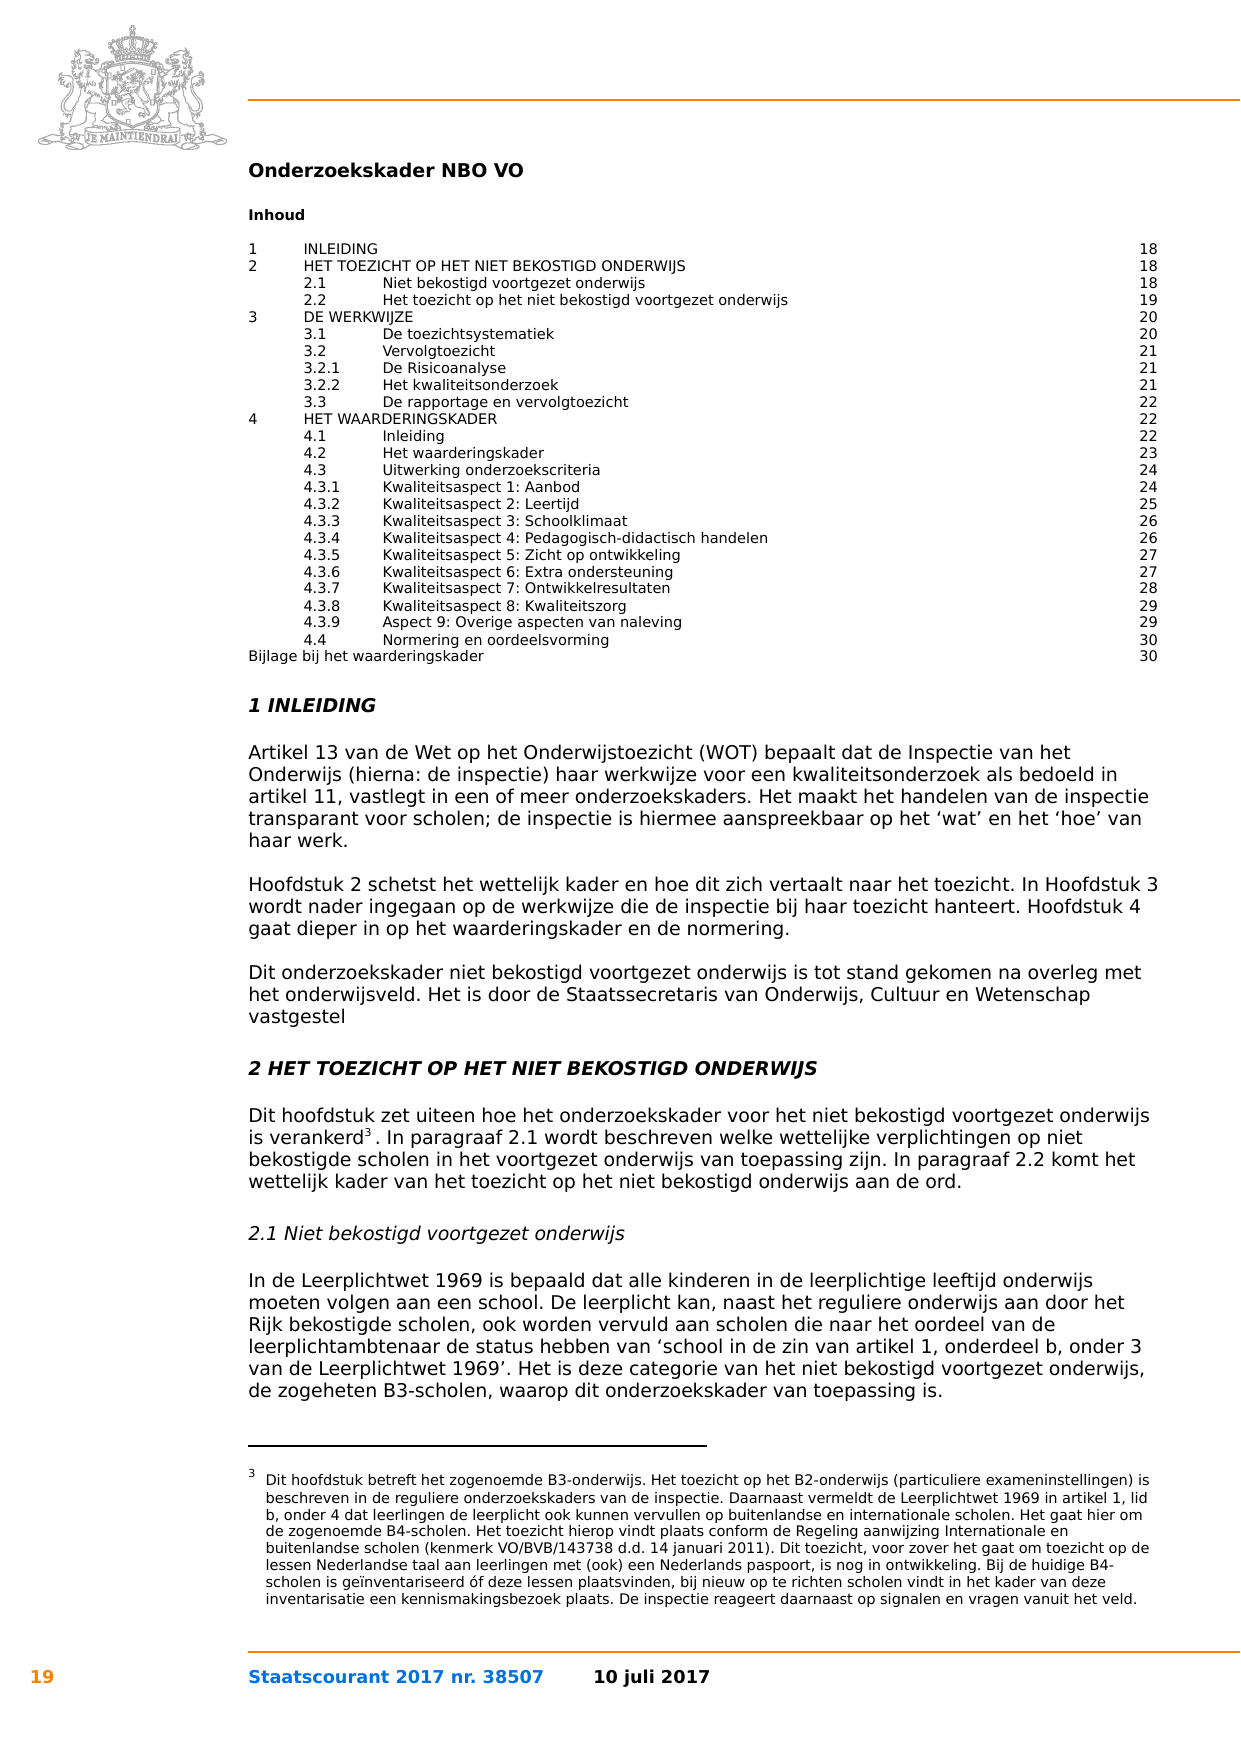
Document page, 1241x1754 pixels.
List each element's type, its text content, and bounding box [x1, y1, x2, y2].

table_cell Het waarderingskader [376, 445, 1104, 462]
table_cell Aspect 9: Overige aspecten van naleving [376, 614, 1104, 631]
table_cell 29 [1104, 614, 1163, 631]
table_cell 4 [248, 411, 297, 428]
table_cell 19 [1104, 292, 1163, 309]
table_cell 27 [1104, 546, 1163, 563]
table_cell [248, 631, 297, 648]
table_cell [248, 292, 297, 309]
table_cell 25 [1104, 496, 1163, 512]
table_cell 21 [1104, 377, 1163, 394]
table_cell [248, 360, 297, 377]
table_cell 4.3.5 [297, 546, 376, 563]
table_cell [248, 275, 297, 292]
table_cell [248, 224, 1104, 241]
subtitle Onderzoekskader NBO VO [248, 160, 1163, 182]
table_cell [248, 394, 297, 411]
table_cell [248, 377, 297, 394]
table_cell De toezichtsystematiek [376, 326, 1104, 343]
subtitle 2 HET TOEZICHT OP HET NIET BEKOSTIGD ONDERWIJS [248, 1058, 1163, 1080]
table_cell [248, 496, 297, 512]
table_cell 4.3.9 [297, 614, 376, 631]
table_cell [248, 445, 297, 462]
table_cell 22 [1104, 394, 1163, 411]
table_cell [248, 343, 297, 360]
table_cell 26 [1104, 530, 1163, 546]
table_cell [248, 479, 297, 496]
table_cell [248, 546, 297, 563]
table_cell Kwaliteitsaspect 3: Schoolklimaat [376, 513, 1104, 529]
table_cell Kwaliteitsaspect 6: Extra ondersteuning [376, 564, 1104, 580]
table_cell 4.3.8 [297, 598, 376, 614]
table_cell De Risicoanalyse [376, 360, 1104, 377]
table_cell Kwaliteitsaspect 8: Kwaliteitszorg [376, 598, 1104, 614]
table_cell 29 [1104, 598, 1163, 614]
picture [38, 25, 227, 150]
table_cell 4.3.3 [297, 513, 376, 529]
table_cell 22 [1104, 428, 1163, 444]
table_cell 2.2 [297, 292, 376, 309]
table_cell 3.2.1 [297, 360, 376, 377]
table_cell 28 [1104, 580, 1163, 597]
text Dit hoofdstuk zet uiteen hoe het onderzoekskader voor het niet bekostigd voortgezet onderwijs is verankerd. In paragraaf 2.1 wordt beschreven welke wettelijke verplichtingen op niet bekostigde scholen in het voortgezet onderwijs van toepassing zijn. In paragraaf 2.2 komt het wettelijk kader van het toezicht op het niet bekostigd onderwijs aan de ord. [248, 1105, 1163, 1193]
table_header [1104, 207, 1163, 224]
table_cell [248, 462, 297, 478]
table_cell 30 [1104, 631, 1163, 648]
table_cell De rapportage en vervolgtoezicht [376, 394, 1104, 411]
table_cell 24 [1104, 479, 1163, 496]
table_cell 18 [1104, 275, 1163, 292]
table_cell Inleiding [376, 428, 1104, 444]
table_cell 30 [1104, 648, 1163, 665]
table_cell 22 [1104, 411, 1163, 428]
table_cell 20 [1104, 309, 1163, 326]
table_cell [248, 326, 297, 343]
table_cell DE WERKWIJZE [297, 309, 1104, 326]
table_cell 3.2.2 [297, 377, 376, 394]
table_cell 4.1 [297, 428, 376, 444]
table_cell Normering en oordeelsvorming [376, 631, 1104, 648]
table_cell Niet bekostigd voortgezet onderwijs [376, 275, 1104, 292]
table_cell 21 [1104, 360, 1163, 377]
table_cell 24 [1104, 462, 1163, 478]
table_cell 23 [1104, 445, 1163, 462]
table_cell [248, 513, 297, 529]
table_cell 4.2 [297, 445, 376, 462]
table_cell 21 [1104, 343, 1163, 360]
table_cell 2 [248, 258, 297, 275]
text Artikel 13 van de Wet op het Onderwijstoezicht (WOT) bepaalt dat de Inspectie van het Onderwijs (hierna: de inspectie) haar werkwijze voor een kwaliteitsonderzoek als bedoeld in artikel 11, vastlegt in een of meer onderzoekskaders. Het maakt het handelen van de inspectie transparant voor scholen; de inspectie is hiermee aanspreekbaar op het ‘wat’ en het ‘hoe’ van haar werk. [248, 742, 1163, 852]
subtitle 1 INLEIDING [248, 695, 1163, 717]
table_cell Het toezicht op het niet bekostigd voortgezet onderwijs [376, 292, 1104, 309]
table_cell Vervolgtoezicht [376, 343, 1104, 360]
table_cell Uitwerking onderzoekscriteria [376, 462, 1104, 478]
table_cell 4.3 [297, 462, 376, 478]
table_cell 18 [1104, 258, 1163, 275]
table_cell [248, 580, 297, 597]
text Dit hoofdstuk betreft het zogenoemde B3-onderwijs. Het toezicht op het B2-onderwijs (particuliere exameninstellingen) is beschreven in de reguliere onderzoekskaders van de inspectie. Daarnaast vermeldt de Leerplichtwet 1969 in artikel 1, lid b, onder 4 dat leerlingen de leerplicht ook kunnen vervullen op buitenlandse en internationale scholen. Het gaat hier om de zogenoemde B4-scholen. Het toezicht hierop vindt plaats conform de Regeling aanwijzing Internationale en buitenlandse scholen (kenmerk VO/BVB/143738 d.d. 14 januari 2011). Dit toezicht, voor zover het gaat om toezicht op de lessen Nederlandse taal aan leerlingen met (ook) een Nederlands paspoort, is nog in ontwikkeling. Bij de huidige B4-scholen is geïnventariseerd óf deze lessen plaatsvinden, bij nieuw op te richten scholen vindt in het kader van deze inventarisatie een kennismakingsbezoek plaats. De inspectie reageert daarnaast op signalen en vragen vanuit het veld. [248, 1468, 1163, 1608]
table_cell 4.3.6 [297, 564, 376, 580]
table_cell HET TOEZICHT OP HET NIET BEKOSTIGD ONDERWIJS [297, 258, 1104, 275]
table_cell Kwaliteitsaspect 5: Zicht op ontwikkeling [376, 546, 1104, 563]
table_cell 2.1 [297, 275, 376, 292]
table_cell HET WAARDERINGSKADER [297, 411, 1104, 428]
table_cell 27 [1104, 564, 1163, 580]
table_cell [248, 428, 297, 444]
table_header Inhoud [248, 207, 1104, 224]
table_cell Kwaliteitsaspect 1: Aanbod [376, 479, 1104, 496]
table_cell 4.3.2 [297, 496, 376, 512]
table_cell Kwaliteitsaspect 4: Pedagogisch-didactisch handelen [376, 530, 1104, 546]
table_cell [248, 530, 297, 546]
table_cell 20 [1104, 326, 1163, 343]
table_cell 4.4 [297, 631, 376, 648]
text In de Leerplichtwet 1969 is bepaald dat alle kinderen in de leerplichtige leeftijd onderwijs moeten volgen aan een school. De leerplicht kan, naast het reguliere onderwijs aan door het Rijk bekostigde scholen, ook worden vervuld aan scholen die naar het oordeel van de leerplichtambtenaar de status hebben van ‘school in de zin van artikel 1, onderdeel b, onder 3 van de Leerplichtwet 1969’. Het is deze categorie van het niet bekostigd voortgezet onderwijs, de zogeheten B3-scholen, waarop dit onderzoekskader van toepassing is. [248, 1270, 1163, 1402]
table_cell Kwaliteitsaspect 2: Leertijd [376, 496, 1104, 512]
table_cell [248, 564, 297, 580]
table_cell [1104, 224, 1163, 241]
table_cell Kwaliteitsaspect 7: Ontwikkelresultaten [376, 580, 1104, 597]
table_cell INLEIDING [297, 241, 1104, 258]
text Dit onderzoekskader niet bekostigd voortgezet onderwijs is tot stand gekomen na overleg met het onderwijsveld. Het is door de Staatssecretaris van Onderwijs, Cultuur en Wetenschap vastgestel [248, 962, 1163, 1028]
table_cell 18 [1104, 241, 1163, 258]
table_cell [248, 598, 297, 614]
table_cell [248, 614, 297, 631]
table_cell 4.3.4 [297, 530, 376, 546]
table_cell 4.3.7 [297, 580, 376, 597]
table_cell 1 [248, 241, 297, 258]
text Hoofdstuk 2 schetst het wettelijk kader en hoe dit zich vertaalt naar het toezicht. In Hoofdstuk 3 wordt nader ingegaan op de werkwijze die de inspectie bij haar toezicht hanteert. Hoofdstuk 4 gaat dieper in op het waarderingskader en de normering. [248, 874, 1163, 940]
subtitle 2.1 Niet bekostigd voortgezet onderwijs [248, 1223, 1163, 1245]
table_cell Bijlage bij het waarderingskader [248, 648, 1104, 665]
table_cell 3 [248, 309, 297, 326]
table_cell 3.3 [297, 394, 376, 411]
table_cell 4.3.1 [297, 479, 376, 496]
table_cell 3.1 [297, 326, 376, 343]
table_cell 3.2 [297, 343, 376, 360]
table_cell 26 [1104, 513, 1163, 529]
table_cell Het kwaliteitsonderzoek [376, 377, 1104, 394]
